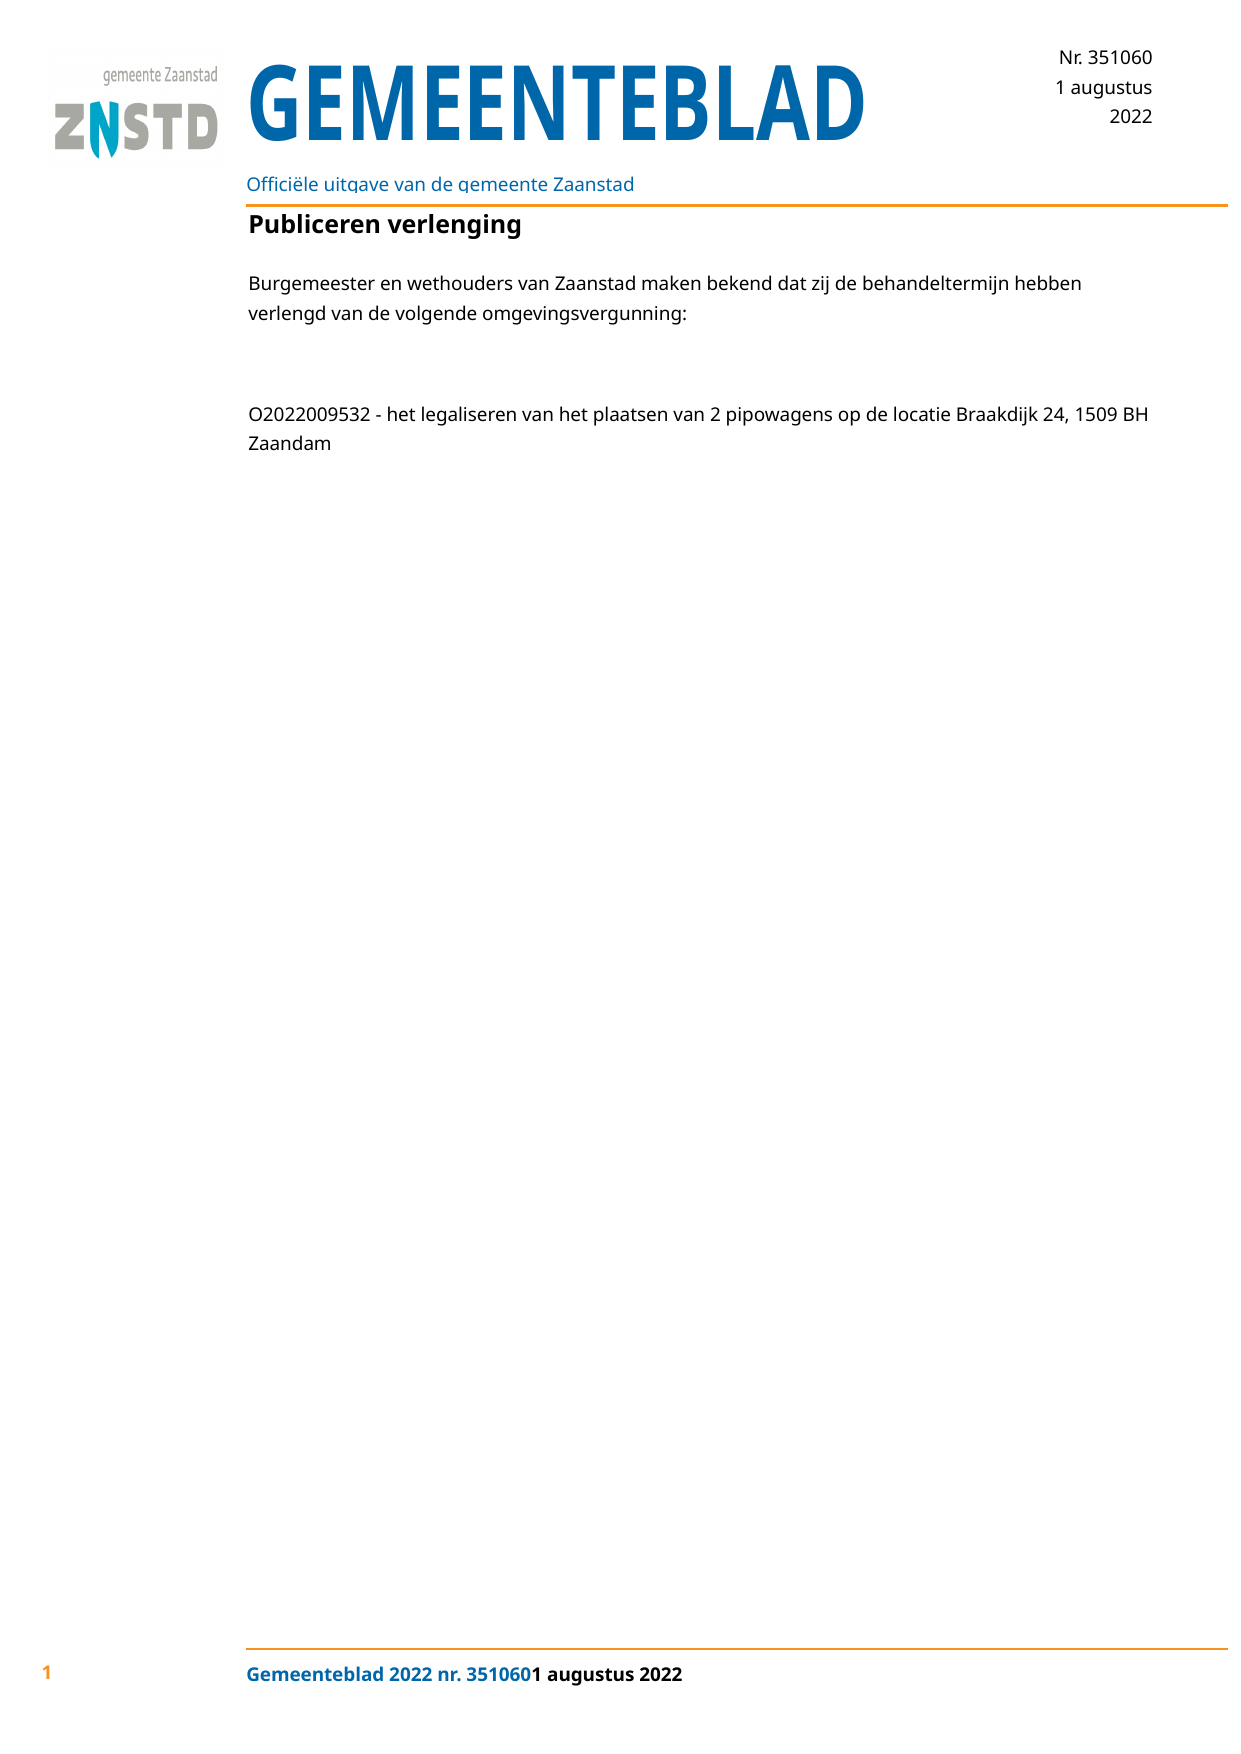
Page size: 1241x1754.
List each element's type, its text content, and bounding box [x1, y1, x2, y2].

text Burgemeester en wethouders van Zaanstad maken bekend dat zij de behandeltermijn hebben verlengd van de volgende omgevingsvergunning: [248, 270, 1152, 326]
text Publiceren verlenging [248, 207, 1152, 241]
picture [41, 47, 231, 172]
text O2022009532 - het legaliseren van het plaatsen van 2 pipowagens op de locatie Braakdijk 24, 1509 BH Zaandam [248, 401, 1152, 456]
